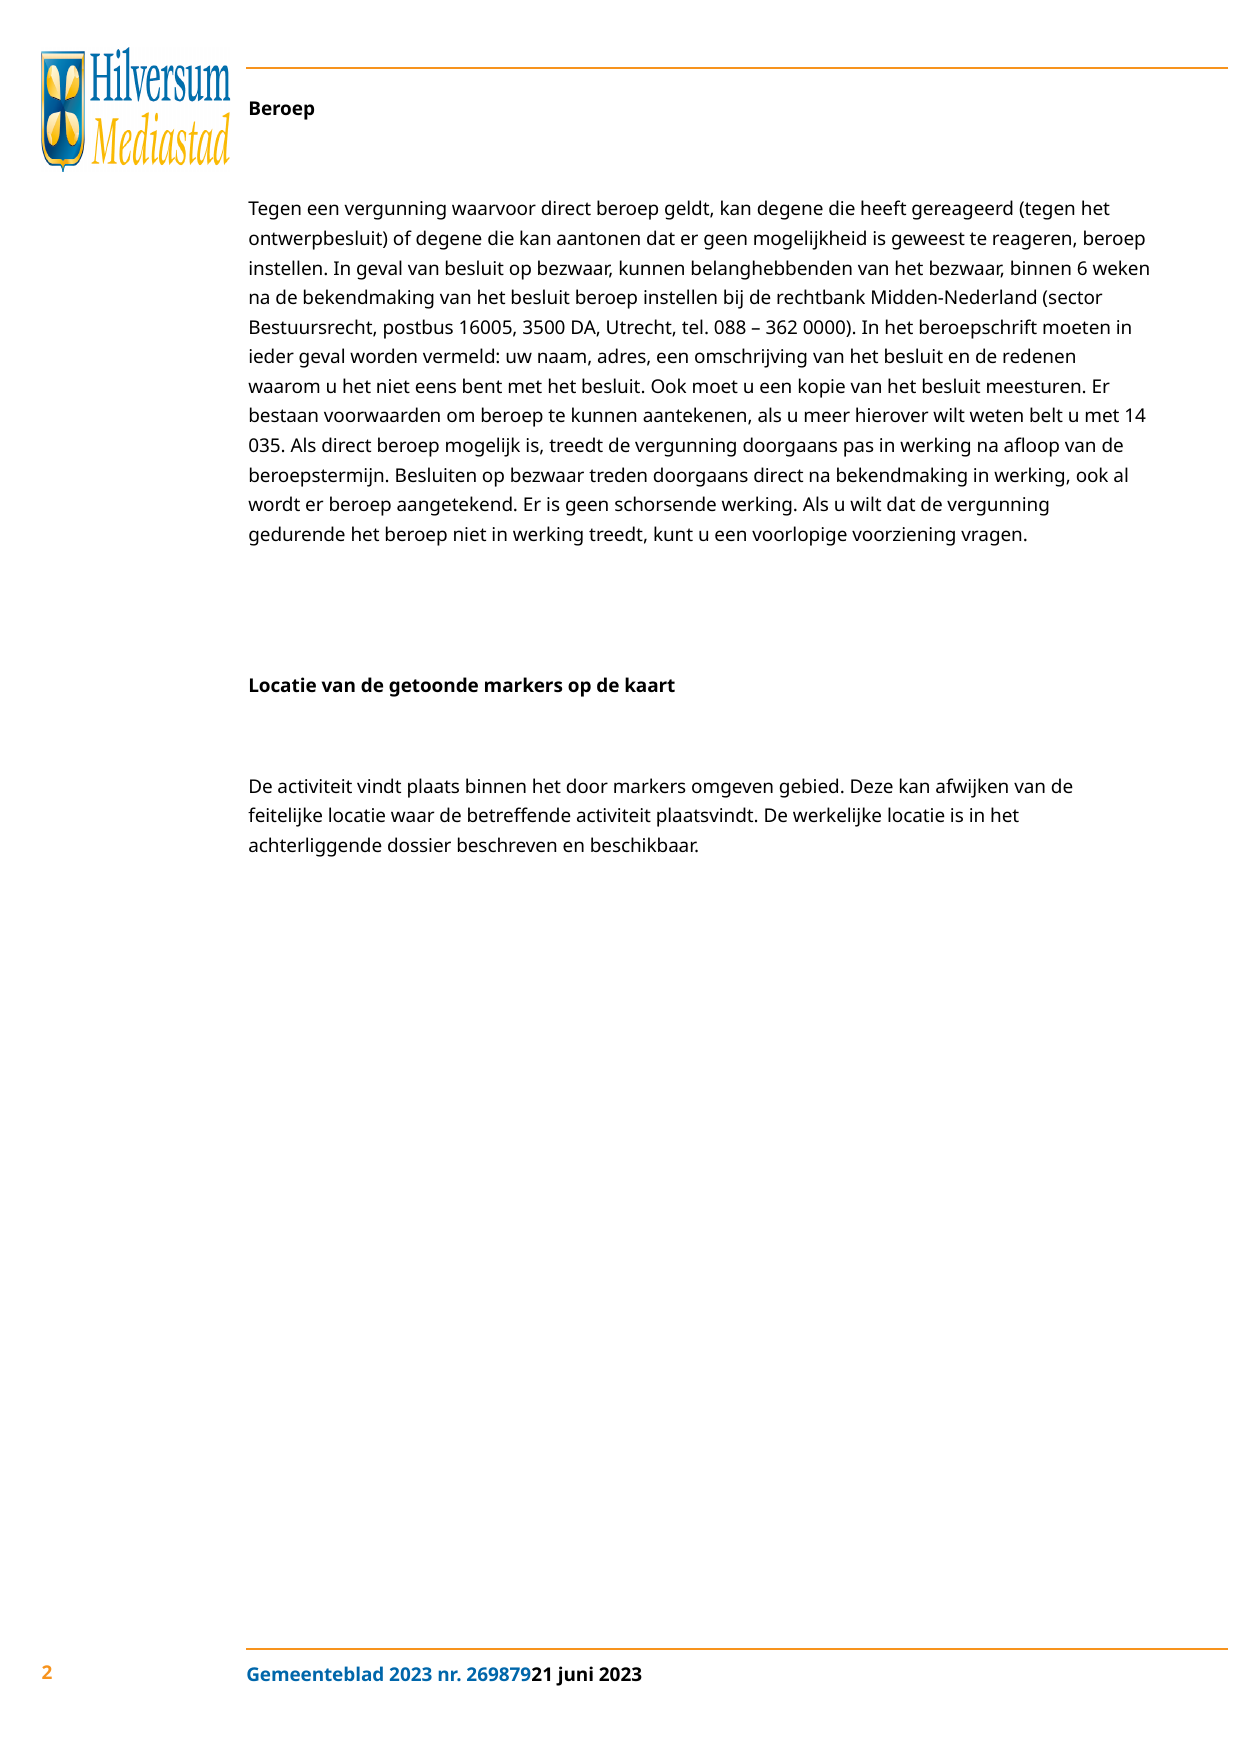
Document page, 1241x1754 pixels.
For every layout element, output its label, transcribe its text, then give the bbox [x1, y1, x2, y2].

picture [41, 47, 231, 172]
text Tegen een vergunning waarvoor direct beroep geldt, kan degene die heeft gereageerd (tegen het ontwerpbesluit) of degene die kan aantonen dat er geen mogelijkheid is geweest te reageren, beroep instellen. In geval van besluit op bezwaar, kunnen belanghebbenden van het bezwaar, binnen 6 weken na de bekendmaking van het besluit beroep instellen bij de rechtbank Midden-Nederland (sector Bestuursrecht, postbus 16005, 3500 DA, Utrecht, tel. 088 – 362 0000). In het beroepschrift moeten in ieder geval worden vermeld: uw naam, adres, een omschrijving van het besluit en de redenen waarom u het niet eens bent met het besluit. Ook moet u een kopie van het besluit meesturen. Er bestaan voorwaarden om beroep te kunnen aantekenen, als u meer hierover wilt weten belt u met 14 035. Als direct beroep mogelijk is, treedt de vergunning doorgaans pas in werking na afloop van de beroepstermijn. Besluiten op bezwaar treden doorgaans direct na bekendmaking in werking, ook al wordt er beroep aangetekend. Er is geen schorsende werking. Als u wilt dat de vergunning gedurende het beroep niet in werking treedt, kunt u een voorlopige voorziening vragen. [248, 196, 1152, 547]
text Locatie van de getoonde markers op de kaart [248, 672, 1152, 698]
text De activiteit vindt plaats binnen het door markers omgeven gebied. Deze kan afwijken van de feitelijke locatie waar de betreffende activiteit plaatsvindt. De werkelijke locatie is in het achterliggende dossier beschreven en beschikbaar. [248, 773, 1152, 858]
text Beroep [248, 95, 1152, 121]
